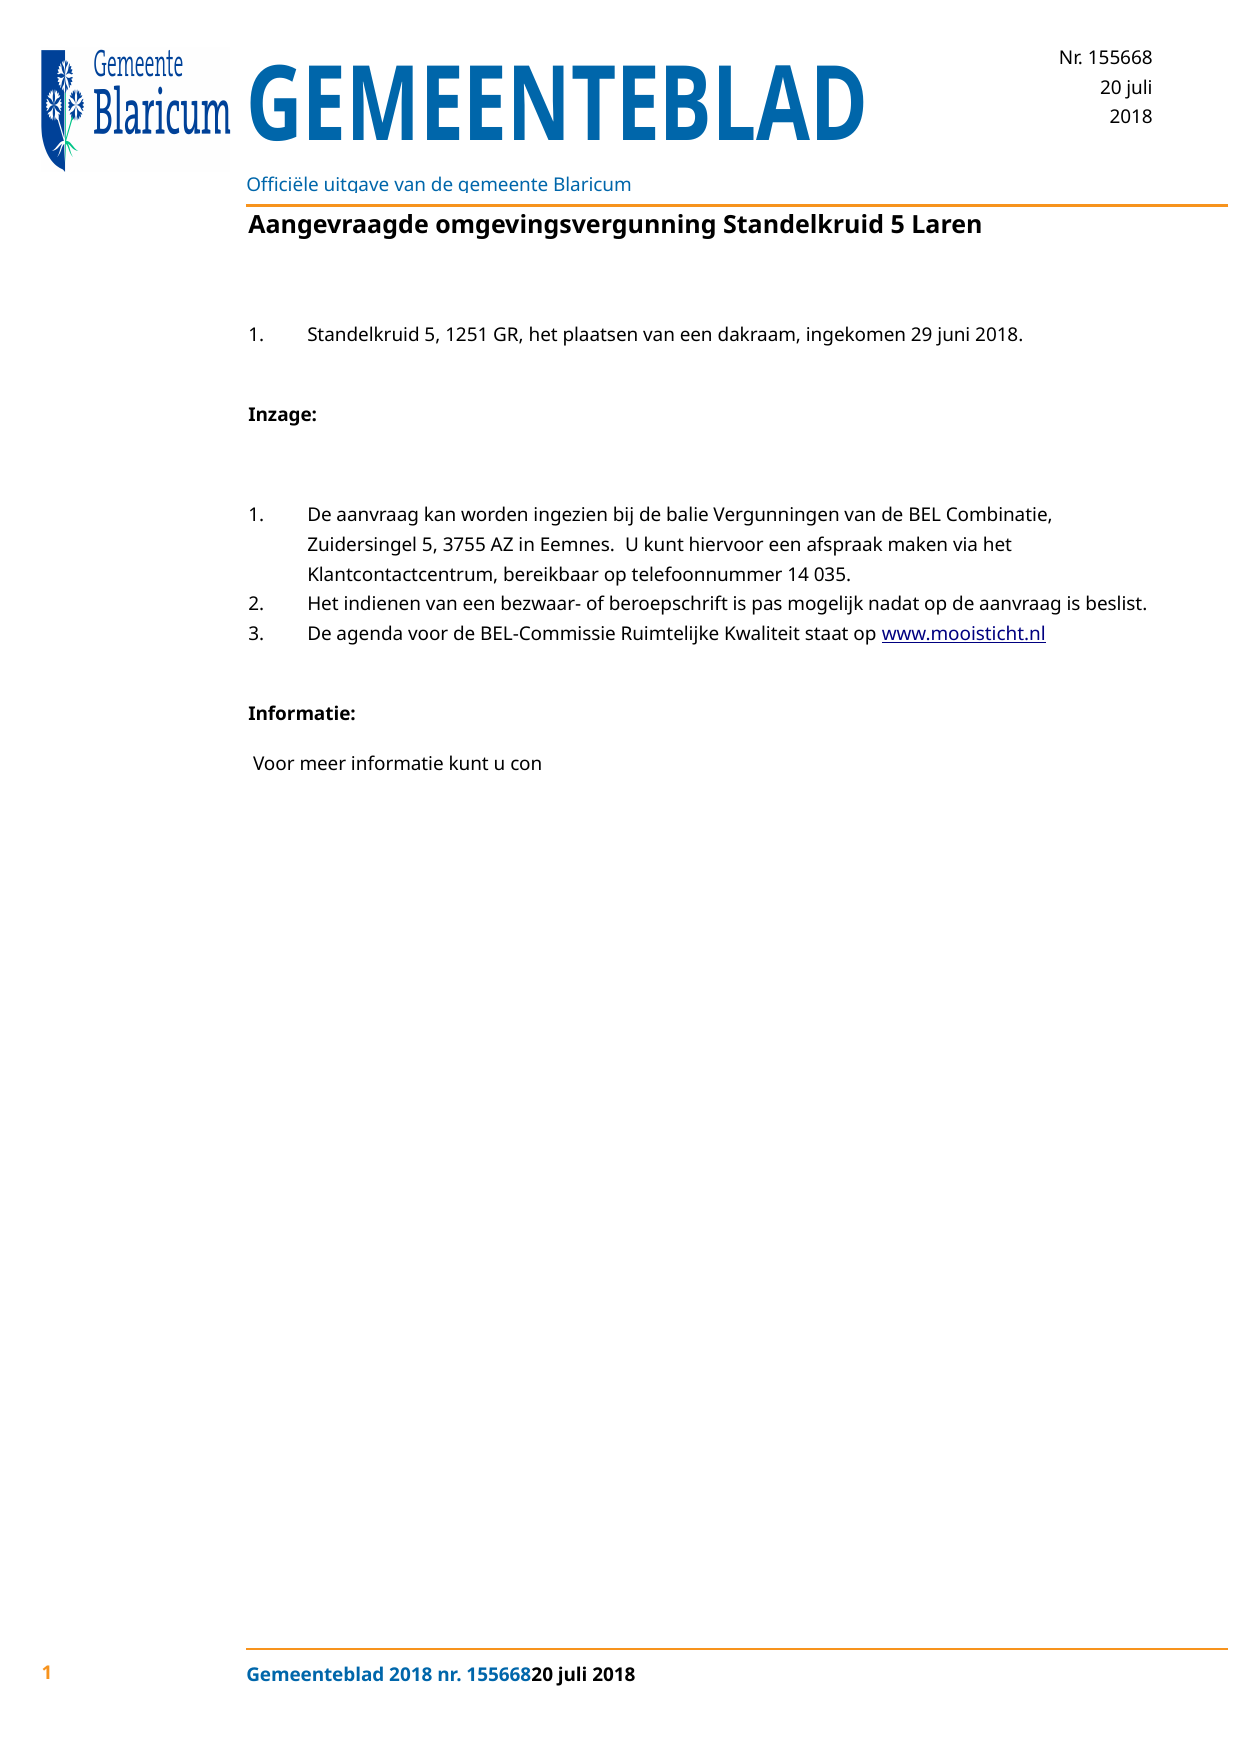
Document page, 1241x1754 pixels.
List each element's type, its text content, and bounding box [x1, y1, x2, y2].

list De agenda voor de BEL-Commissie Ruimtelijke Kwaliteit staat op www.mooisticht.nl [248, 620, 1152, 646]
picture [41, 47, 231, 172]
text Voor meer informatie kunt u con [248, 750, 1152, 776]
text Informatie: [248, 700, 1152, 726]
list Het indienen van een bezwaar- of beroepschrift is pas mogelijk nadat op de aanvraag is beslist. [248, 590, 1152, 616]
text Inzage: [248, 401, 1152, 426]
text Aangevraagde omgevingsvergunning Standelkruid 5 Laren [248, 207, 1152, 241]
list Standelkruid 5, 1251 GR, het plaatsen van een dakraam, ingekomen 29 juni 2018. [248, 321, 1152, 346]
list De aanvraag kan worden ingezien bij de balie Vergunningen van de BEL Combinatie, Zuidersingel 5, 3755 AZ in Eemnes. U kunt hiervoor een afspraak maken via het Klantcontactcentrum, bereikbaar op telefoonnummer 14 035. [248, 502, 1152, 586]
